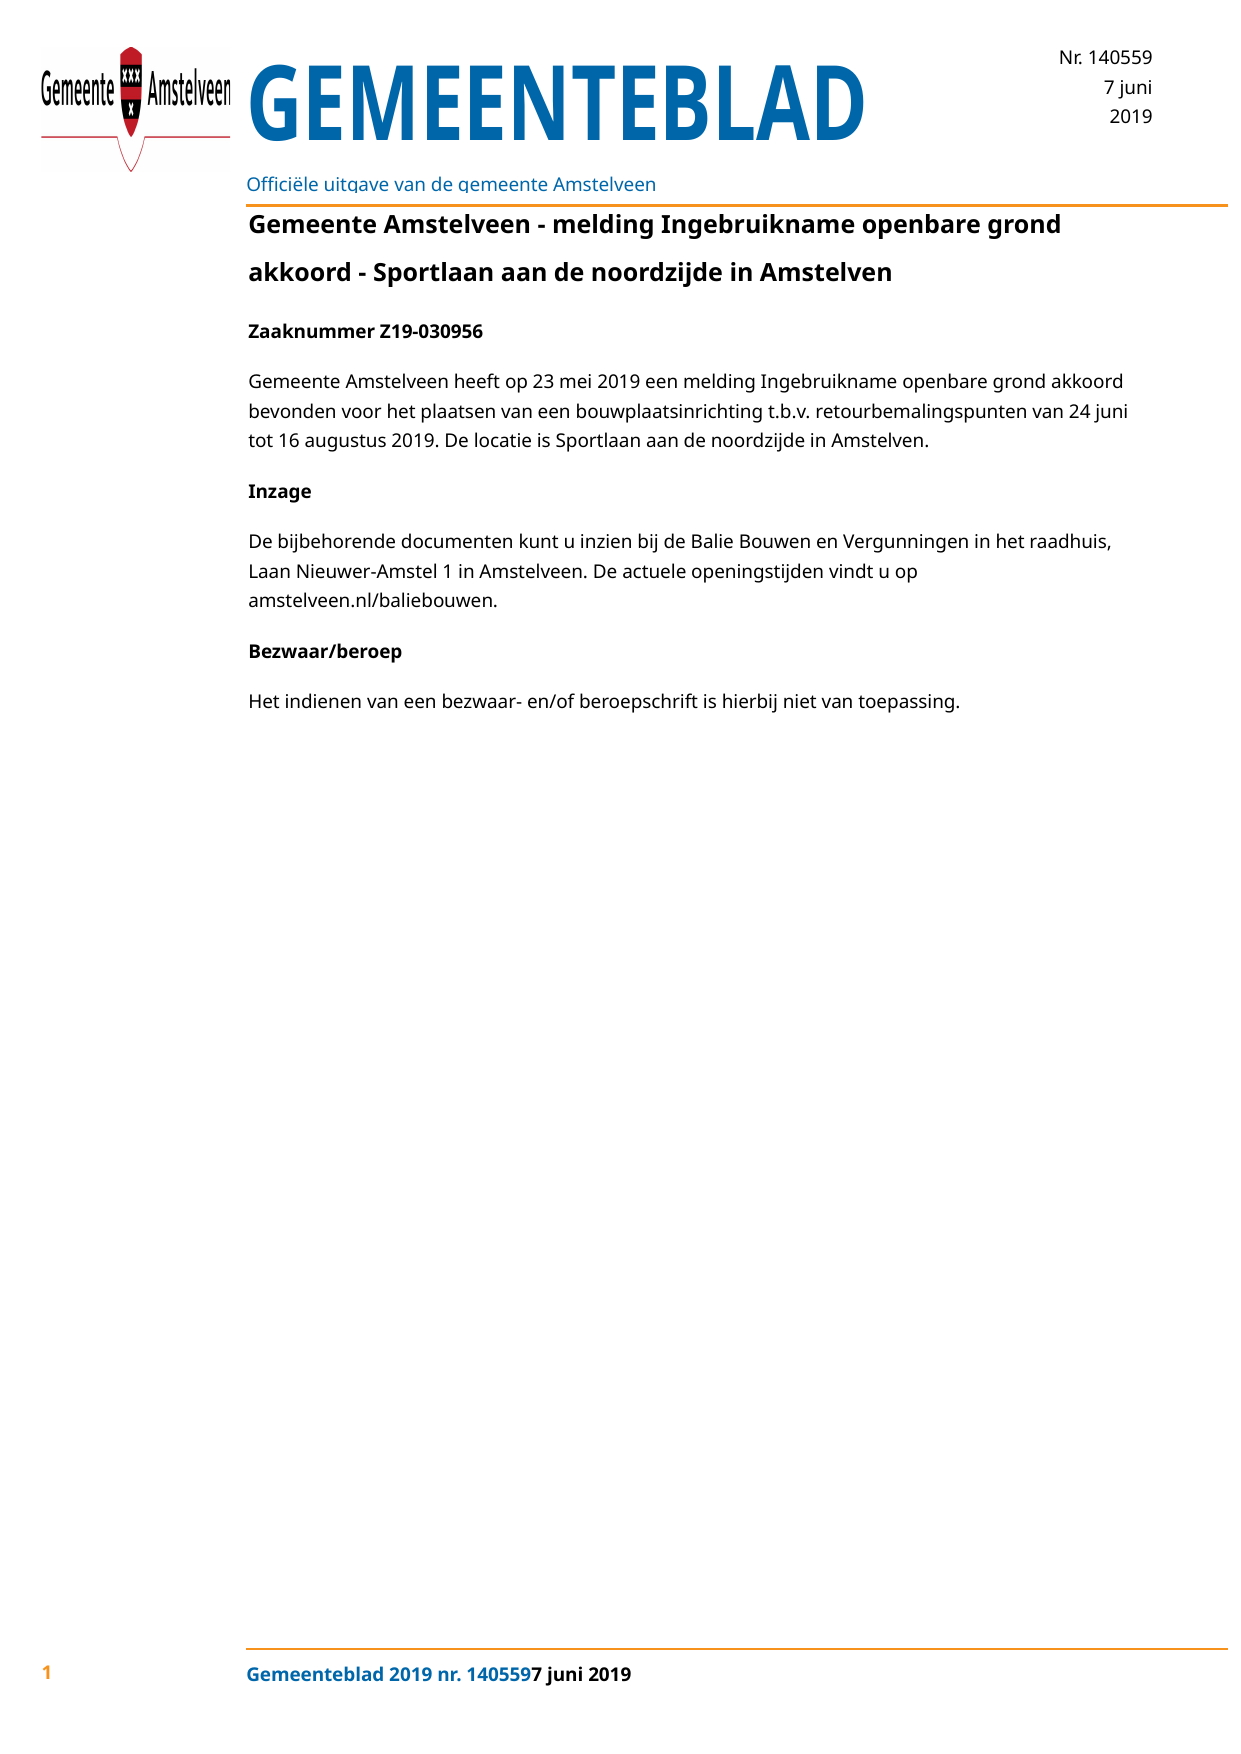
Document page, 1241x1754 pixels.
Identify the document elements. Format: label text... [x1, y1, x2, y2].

text Het indienen van een bezwaar- en/of beroepschrift is hierbij niet van toepassing. [248, 688, 1152, 714]
text Gemeente Amstelveen - melding Ingebruikname openbare grond akkoord - Sportlaan aan de noordzijde in Amstelven [248, 207, 1152, 288]
text Bezwaar/beroep [248, 638, 1152, 664]
text De bijbehorende documenten kunt u inzien bij de Balie Bouwen en Vergunningen in het raadhuis, Laan Nieuwer-Amstel 1 in Amstelveen. De actuele openingstijden vindt u op amstelveen.nl/baliebouwen. [248, 528, 1152, 613]
text Inzage [248, 478, 1152, 504]
text Gemeente Amstelveen heeft op 23 mei 2019 een melding Ingebruikname openbare grond akkoord bevonden voor het plaatsen van een bouwplaatsinrichting t.b.v. retourbemalingspunten van 24 juni tot 16 augustus 2019. De locatie is Sportlaan aan de noordzijde in Amstelven. [248, 368, 1152, 453]
picture [41, 47, 231, 172]
text Zaaknummer Z19-030956 [248, 318, 1152, 344]
